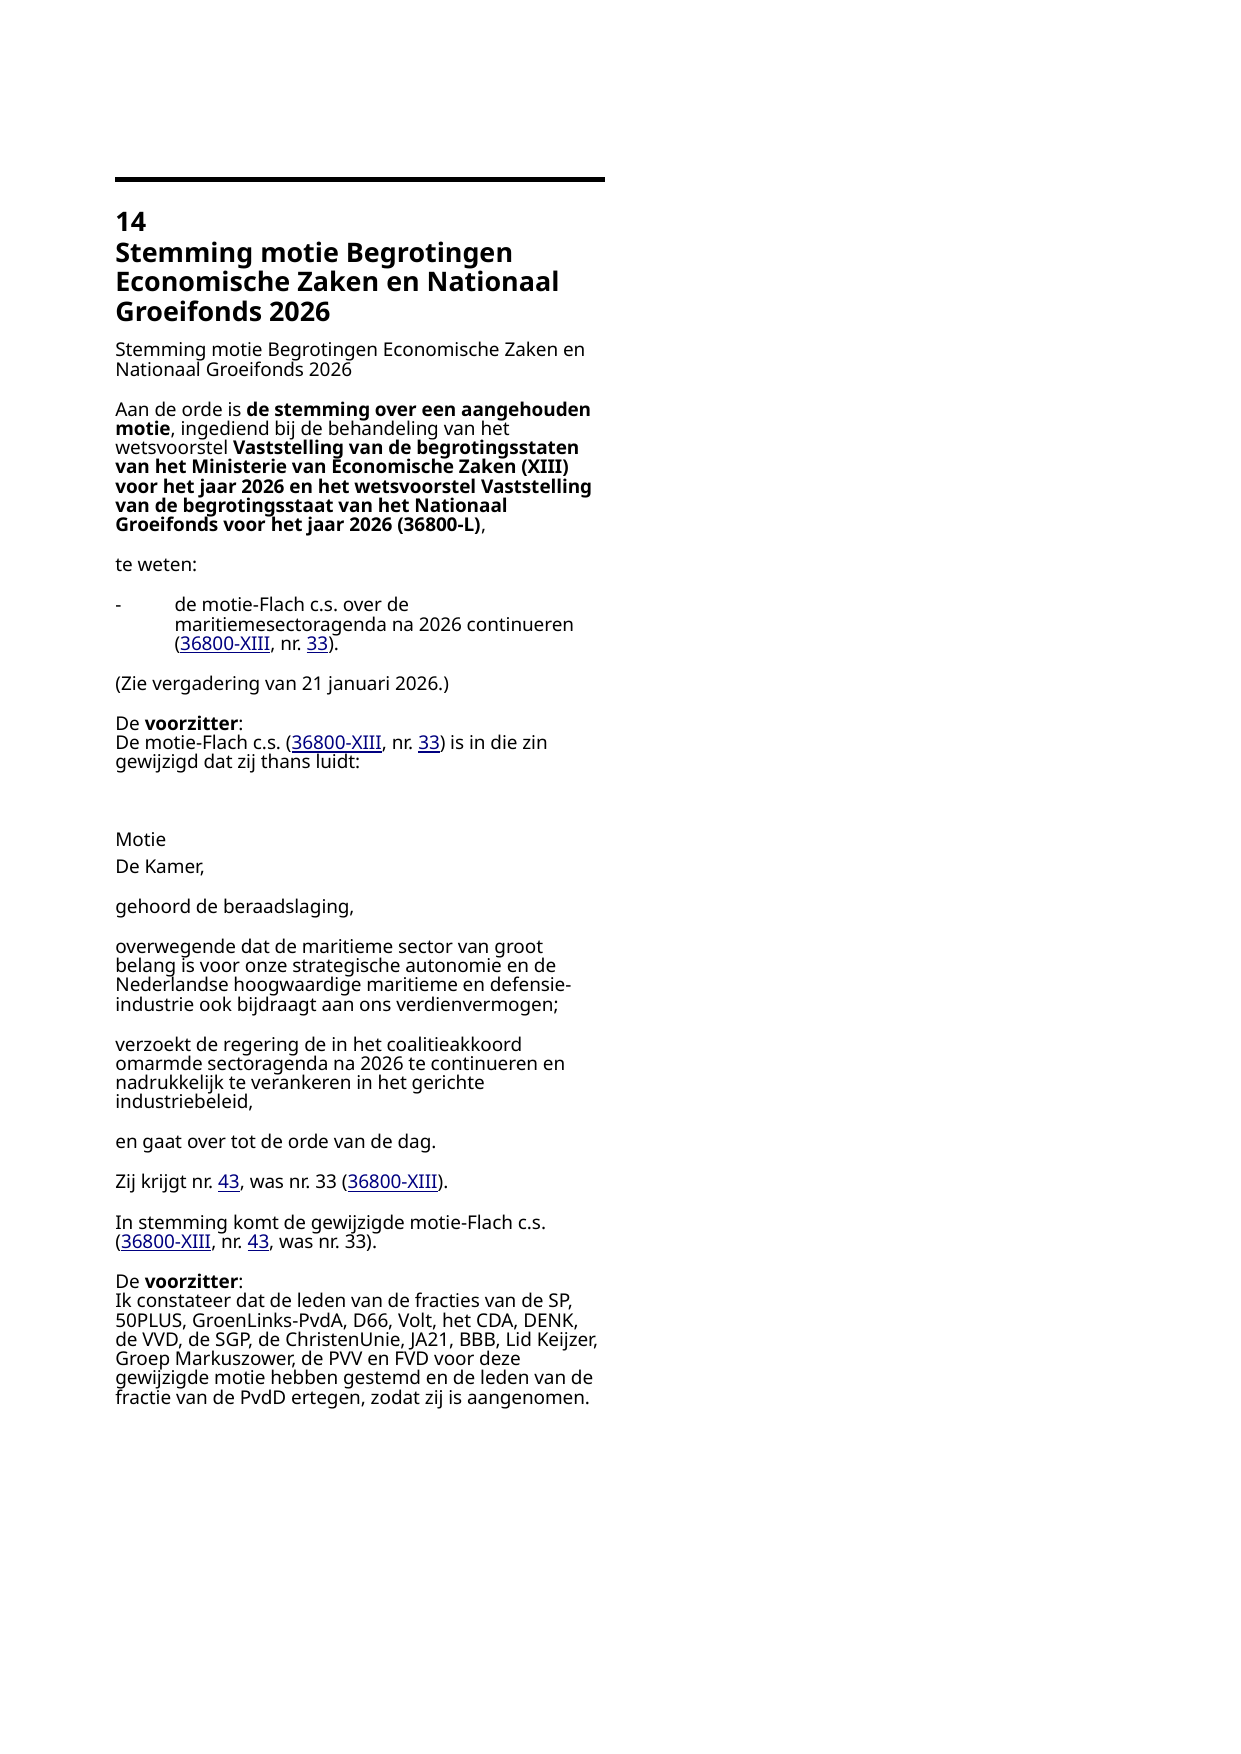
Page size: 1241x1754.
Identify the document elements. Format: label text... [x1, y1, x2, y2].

text gehoord de beraadslaging, [115, 898, 605, 917]
text en gaat over tot de orde van de dag. [115, 1133, 605, 1153]
text te weten: [115, 556, 605, 576]
text 14 [115, 203, 605, 239]
text (Zie vergadering van 21 januari 2026.) [115, 675, 605, 694]
text In stemming komt de gewijzigde motie-Flach c.s. (36800-XIII, nr. 43, was nr. 33). [115, 1214, 605, 1252]
text overwegende dat de maritieme sector van groot belang is voor onze strategische autonomie en de Nederlandse hoogwaardige maritieme en defensie-industrie ook bijdraagt aan ons verdienvermogen; [115, 938, 605, 1015]
text Stemming motie Begrotingen Economische Zaken en Nationaal Groeifonds 2026 [115, 341, 605, 380]
text De Kamer, [115, 858, 605, 877]
text Ik constateer dat de leden van de fracties van de SP, 50PLUS, GroenLinks-PvdA, D66, Volt, het CDA, DENK, de VVD, de SGP, de ChristenUnie, JA21, BBB, Lid Keijzer, Groep Markuszower, de PVV en FVD voor deze gewijzigde motie hebben gestemd en de leden van de fractie van de PvdD ertegen, zodat zij is aangenomen. [115, 1292, 605, 1408]
list de motie-Flach c.s. over de maritiemesectoragenda na 2026 continueren (36800-XIII, nr. 33). [115, 596, 605, 654]
text Aan de orde is de stemming over een aangehouden motie, ingediend bij de behandeling van het wetsvoorstel Vaststelling van de begrotingsstaten van het Ministerie van Economische Zaken (XIII) voor het jaar 2026 en het wetsvoorstel Vaststelling van de begrotingsstaat van het Nationaal Groeifonds voor het jaar 2026 (36800-L), [115, 401, 605, 536]
text De motie-Flach c.s. (36800-XIII, nr. 33) is in die zin gewijzigd dat zij thans luidt: [115, 734, 605, 773]
text verzoekt de regering de in het coalitieakkoord omarmde sectoragenda na 2026 te continueren en nadrukkelijk te verankeren in het gerichte industriebeleid, [115, 1036, 605, 1113]
text Stemming motie Begrotingen Economische Zaken en Nationaal Groeifonds 2026 [115, 239, 605, 341]
text De voorzitter: [115, 715, 605, 734]
text Motie [115, 826, 605, 852]
text De voorzitter: [115, 1273, 605, 1292]
text Zij krijgt nr. 43, was nr. 33 (36800-XIII). [115, 1173, 605, 1193]
